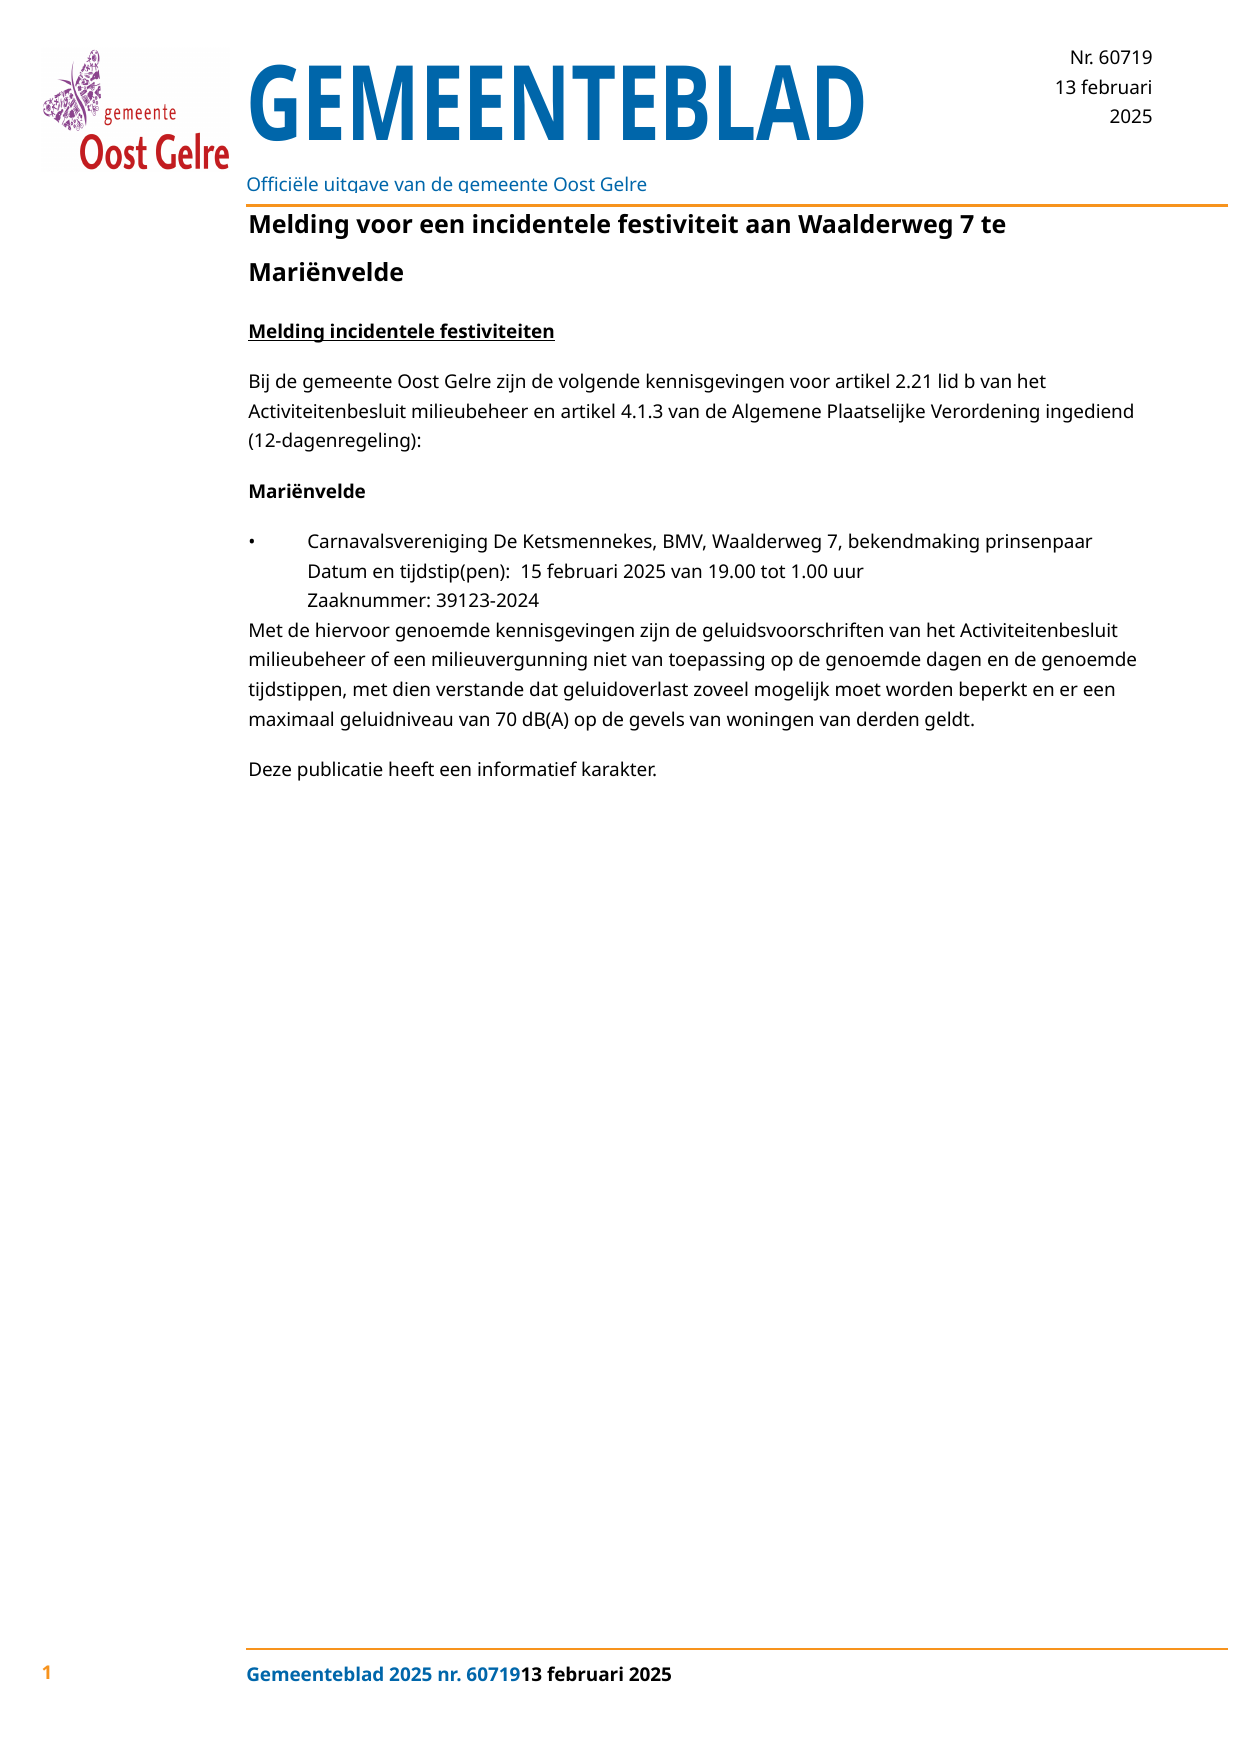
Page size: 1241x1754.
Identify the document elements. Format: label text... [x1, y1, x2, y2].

text Melding voor een incidentele festiviteit aan Waalderweg 7 te Mariënvelde [248, 207, 1152, 288]
list Carnavalsvereniging De Ketsmennekes, BMV, Waalderweg 7, bekendmaking prinsenpaar [248, 528, 1152, 554]
list Datum en tijdstip(pen): 15 februari 2025 van 19.00 tot 1.00 uur [248, 558, 1152, 584]
text Melding incidentele festiviteiten [248, 318, 1152, 344]
list Zaaknummer: 39123-2024 [248, 587, 1152, 613]
text Bij de gemeente Oost Gelre zijn de volgende kennisgevingen voor artikel 2.21 lid b van het Activiteitenbesluit milieubeheer en artikel 4.1.3 van de Algemene Plaatselijke Verordening ingediend (12-dagenregeling): [248, 368, 1152, 453]
picture [41, 47, 231, 172]
text Mariënvelde [248, 478, 1152, 504]
text Met de hiervoor genoemde kennisgevingen zijn de geluidsvoorschriften van het Activiteitenbesluit milieubeheer of een milieuvergunning niet van toepassing op de genoemde dagen en de genoemde tijdstippen, met dien verstande dat geluidoverlast zoveel mogelijk moet worden beperkt en er een maximaal geluidniveau van 70 dB(A) op de gevels van woningen van derden geldt. [248, 617, 1152, 732]
text Deze publicatie heeft een informatief karakter. [248, 756, 1152, 782]
